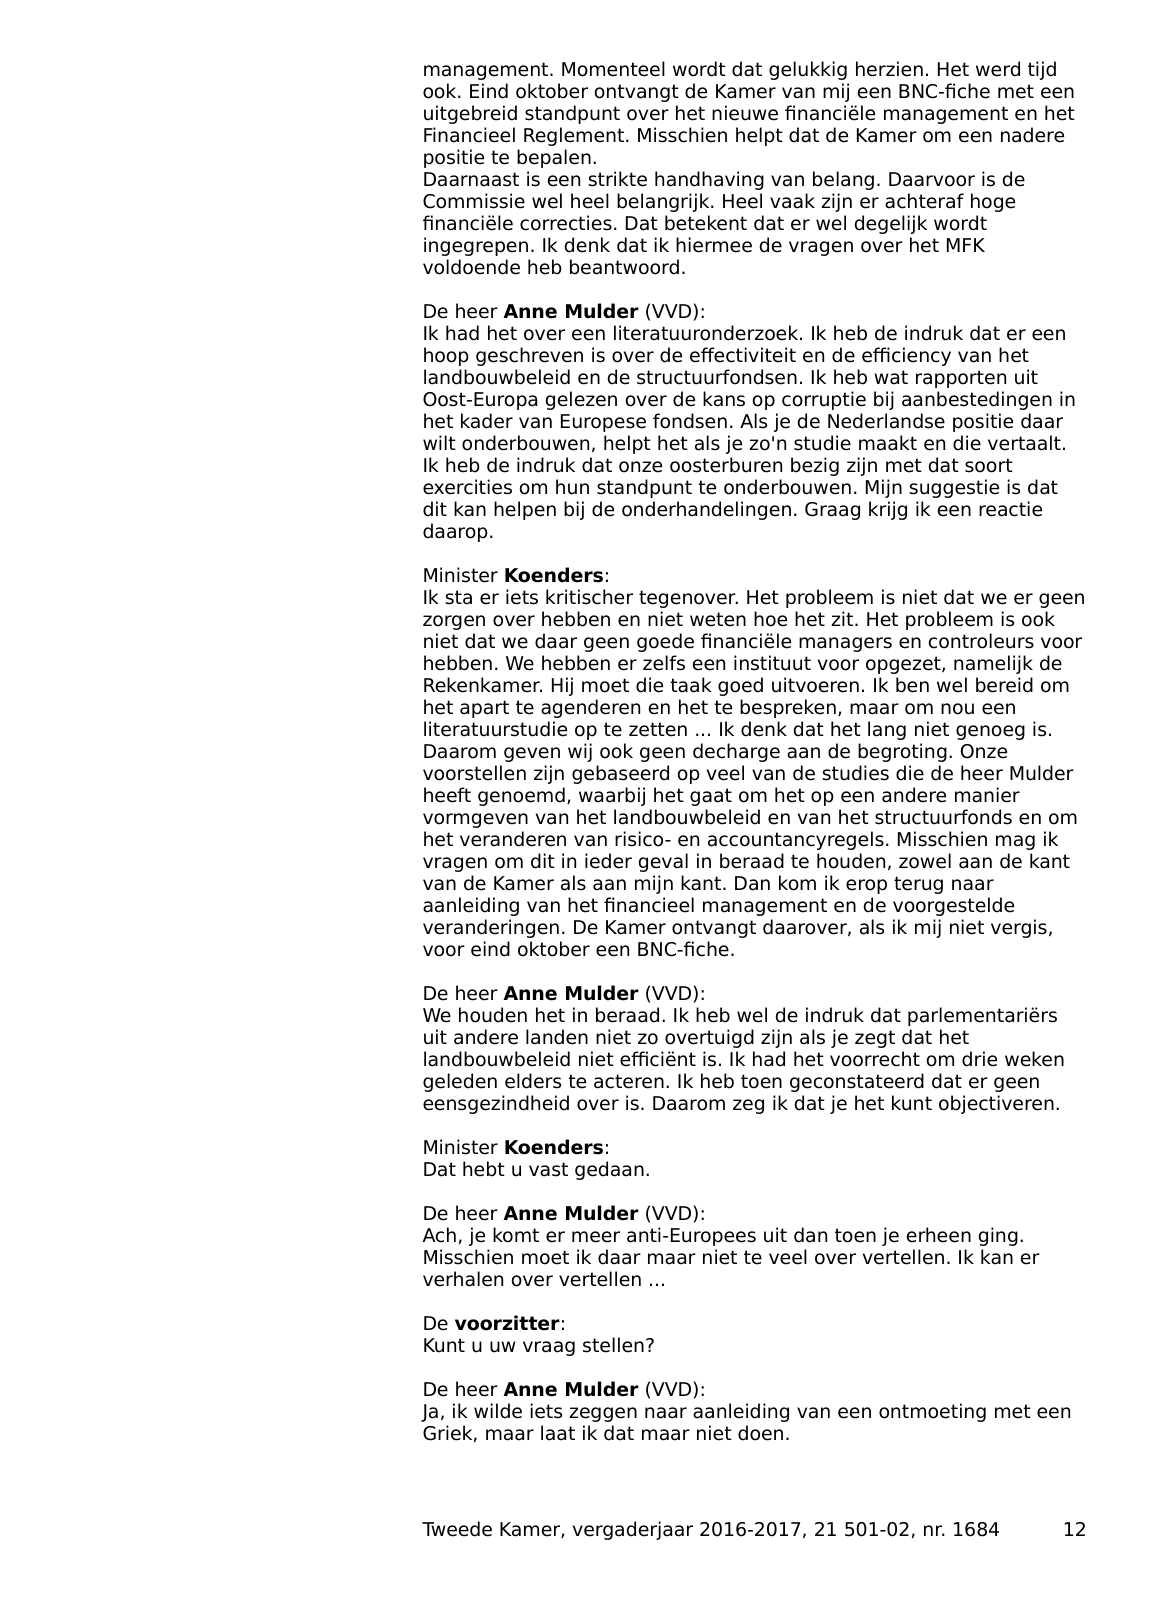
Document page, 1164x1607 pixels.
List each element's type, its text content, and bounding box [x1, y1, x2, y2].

text Minister Koenders: [422, 1137, 1087, 1159]
text Ach, je komt er meer anti-Europees uit dan toen je erheen ging. Misschien moet ik daar maar niet te veel over vertellen. Ik kan er verhalen over vertellen ... [422, 1225, 1087, 1291]
text De heer Anne Mulder (VVD): [422, 1379, 1087, 1401]
text De heer Anne Mulder (VVD): [422, 983, 1087, 1005]
text Minister Koenders: [422, 565, 1087, 587]
text De voorzitter: [422, 1313, 1087, 1335]
text Daarnaast is een strikte handhaving van belang. Daarvoor is de Commissie wel heel belangrijk. Heel vaak zijn er achteraf hoge financiële correcties. Dat betekent dat er wel degelijk wordt ingegrepen. Ik denk dat ik hiermee de vragen over het MFK voldoende heb beantwoord. [422, 169, 1087, 279]
text De heer Anne Mulder (VVD): [422, 1203, 1087, 1225]
text Dat hebt u vast gedaan. [422, 1159, 1087, 1181]
text We houden het in beraad. Ik heb wel de indruk dat parlementariërs uit andere landen niet zo overtuigd zijn als je zegt dat het landbouwbeleid niet efficiënt is. Ik had het voorrecht om drie weken geleden elders te acteren. Ik heb toen geconstateerd dat er geen eensgezindheid over is. Daarom zeg ik dat je het kunt objectiveren. [422, 1005, 1087, 1115]
text Ik had het over een literatuuronderzoek. Ik heb de indruk dat er een hoop geschreven is over de effectiviteit en de efficiency van het landbouwbeleid en de structuurfondsen. Ik heb wat rapporten uit Oost-Europa gelezen over de kans op corruptie bij aanbestedingen in het kader van Europese fondsen. Als je de Nederlandse positie daar wilt onderbouwen, helpt het als je zo'n studie maakt en die vertaalt. Ik heb de indruk dat onze oosterburen bezig zijn met dat soort exercities om hun standpunt te onderbouwen. Mijn suggestie is dat dit kan helpen bij de onderhandelingen. Graag krijg ik een reactie daarop. [422, 323, 1087, 543]
text Kunt u uw vraag stellen? [422, 1335, 1087, 1357]
text De heer Anne Mulder (VVD): [422, 301, 1087, 323]
text management. Momenteel wordt dat gelukkig herzien. Het werd tijd ook. Eind oktober ontvangt de Kamer van mij een BNC-fiche met een uitgebreid standpunt over het nieuwe financiële management en het Financieel Reglement. Misschien helpt dat de Kamer om een nadere positie te bepalen. [422, 59, 1087, 169]
text Ja, ik wilde iets zeggen naar aanleiding van een ontmoeting met een Griek, maar laat ik dat maar niet doen. [422, 1401, 1087, 1445]
text Ik sta er iets kritischer tegenover. Het probleem is niet dat we er geen zorgen over hebben en niet weten hoe het zit. Het probleem is ook niet dat we daar geen goede financiële managers en controleurs voor hebben. We hebben er zelfs een instituut voor opgezet, namelijk de Rekenkamer. Hij moet die taak goed uitvoeren. Ik ben wel bereid om het apart te agenderen en het te bespreken, maar om nou een literatuurstudie op te zetten ... Ik denk dat het lang niet genoeg is. Daarom geven wij ook geen decharge aan de begroting. Onze voorstellen zijn gebaseerd op veel van de studies die de heer Mulder heeft genoemd, waarbij het gaat om het op een andere manier vormgeven van het landbouwbeleid en van het structuurfonds en om het veranderen van risico- en accountancyregels. Misschien mag ik vragen om dit in ieder geval in beraad te houden, zowel aan de kant van de Kamer als aan mijn kant. Dan kom ik erop terug naar aanleiding van het financieel management en de voorgestelde veranderingen. De Kamer ontvangt daarover, als ik mij niet vergis, voor eind oktober een BNC-fiche. [422, 587, 1087, 961]
